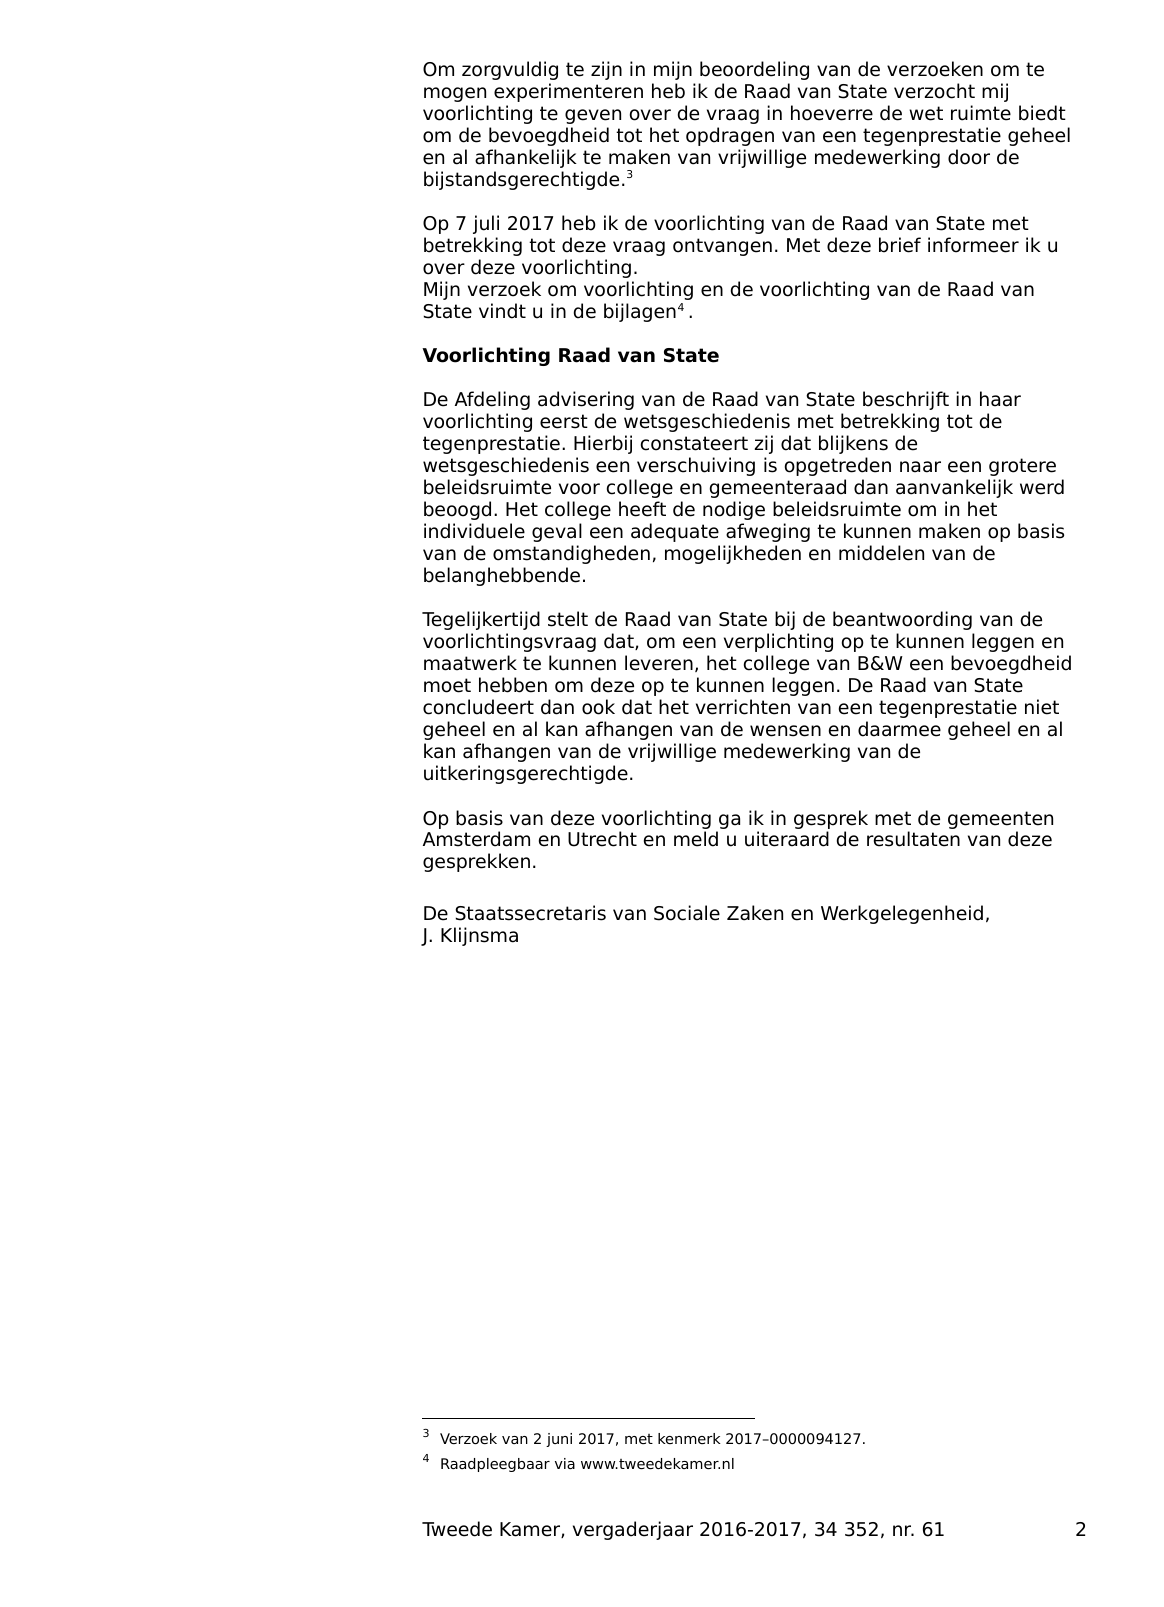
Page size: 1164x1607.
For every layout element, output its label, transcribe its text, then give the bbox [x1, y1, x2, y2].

text Verzoek van 2 juni 2017, met kenmerk 2017–0000094127. [422, 1427, 1087, 1449]
text Raadpleegbaar via www.tweedekamer.nl [422, 1452, 1087, 1474]
text Tegelijkertijd stelt de Raad van State bij de beantwoording van de voorlichtingsvraag dat, om een verplichting op te kunnen leggen en maatwerk te kunnen leveren, het college van B&W een bevoegdheid moet hebben om deze op te kunnen leggen. De Raad van State concludeert dan ook dat het verrichten van een tegenprestatie niet geheel en al kan afhangen van de wensen en daarmee geheel en al kan afhangen van de vrijwillige medewerking van de uitkeringsgerechtigde. [422, 609, 1087, 785]
text Om zorgvuldig te zijn in mijn beoordeling van de verzoeken om te mogen experimenteren heb ik de Raad van State verzocht mij voorlichting te geven over de vraag in hoeverre de wet ruimte biedt om de bevoegdheid tot het opdragen van een tegenprestatie geheel en al afhankelijk te maken van vrijwillige medewerking door de bijstandsgerechtigde. [422, 59, 1087, 191]
text De Afdeling advisering van de Raad van State beschrijft in haar voorlichting eerst de wetsgeschiedenis met betrekking tot de tegenprestatie. Hierbij constateert zij dat blijkens de wetsgeschiedenis een verschuiving is opgetreden naar een grotere beleidsruimte voor college en gemeenteraad dan aanvankelijk werd beoogd. Het college heeft de nodige beleidsruimte om in het individuele geval een adequate afweging te kunnen maken op basis van de omstandigheden, mogelijkheden en middelen van de belanghebbende. [422, 389, 1087, 587]
subtitle Voorlichting Raad van State [422, 345, 1087, 367]
text De Staatssecretaris van Sociale Zaken en Werkgelegenheid, J. Klijnsma [422, 903, 1087, 947]
text Mijn verzoek om voorlichting en de voorlichting van de Raad van State vindt u in de bijlagen. [422, 279, 1087, 323]
text Op 7 juli 2017 heb ik de voorlichting van de Raad van State met betrekking tot deze vraag ontvangen. Met deze brief informeer ik u over deze voorlichting. [422, 213, 1087, 279]
text Op basis van deze voorlichting ga ik in gesprek met de gemeenten Amsterdam en Utrecht en meld u uiteraard de resultaten van deze gesprekken. [422, 807, 1087, 873]
